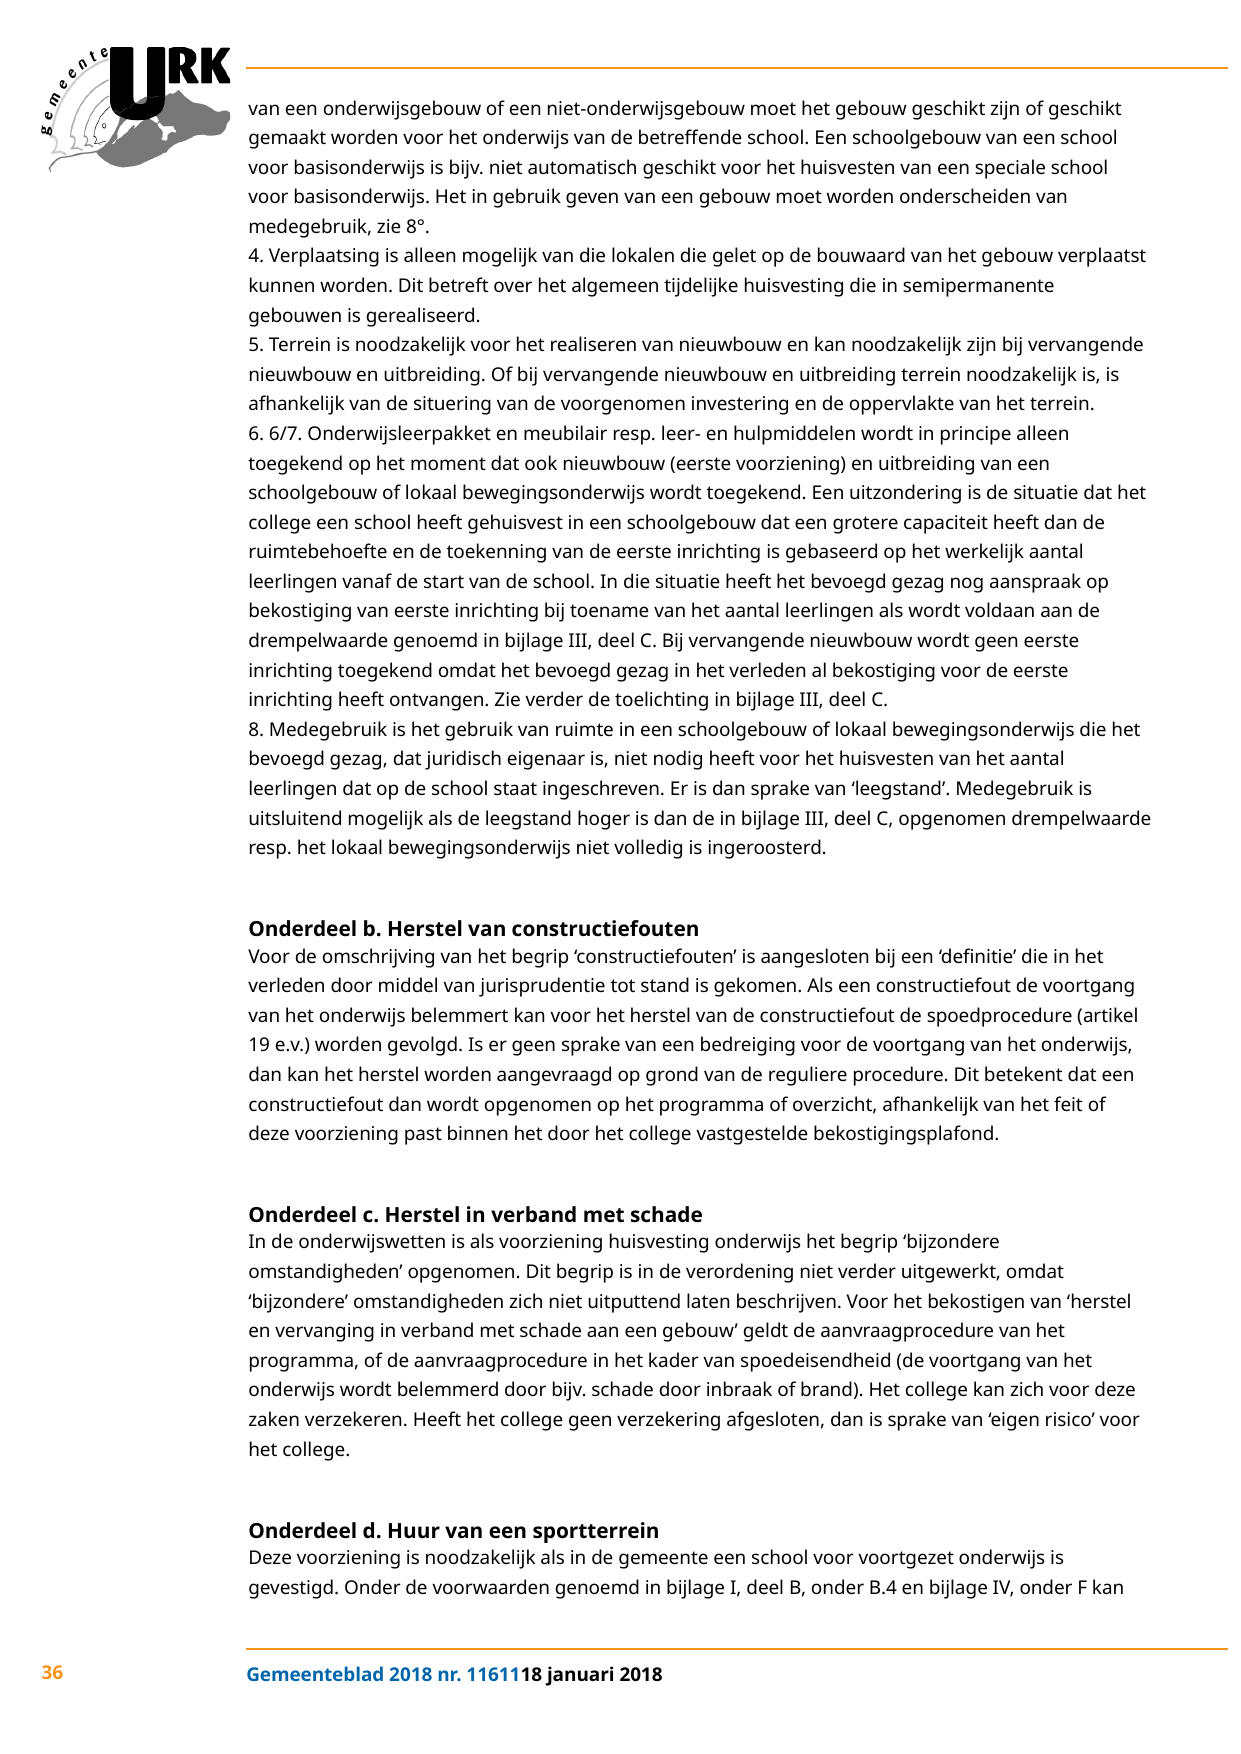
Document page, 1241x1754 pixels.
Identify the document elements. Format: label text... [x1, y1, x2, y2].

text Onderdeel d. Huur van een sportterrein [248, 1516, 1152, 1544]
text 6. 6/7. Onderwijsleerpakket en meubilair resp. leer- en hulpmiddelen wordt in principe alleen toegekend op het moment dat ook nieuwbouw (eerste voorziening) en uitbreiding van een schoolgebouw of lokaal bewegingsonderwijs wordt toegekend. Een uitzondering is de situatie dat het college een school heeft gehuisvest in een schoolgebouw dat een grotere capaciteit heeft dan de ruimtebehoefte en de toekenning van de eerste inrichting is gebaseerd op het werkelijk aantal leerlingen vanaf de start van de school. In die situatie heeft het bevoegd gezag nog aanspraak op bekostiging van eerste inrichting bij toename van het aantal leerlingen als wordt voldaan aan de drempelwaarde genoemd in bijlage III, deel C. Bij vervangende nieuwbouw wordt geen eerste inrichting toegekend omdat het bevoegd gezag in het verleden al bekostiging voor de eerste inrichting heeft ontvangen. Zie verder de toelichting in bijlage III, deel C. [248, 420, 1152, 712]
text In de onderwijswetten is als voorziening huisvesting onderwijs het begrip ‘bijzondere omstandigheden’ opgenomen. Dit begrip is in de verordening niet verder uitgewerkt, omdat ‘bijzondere’ omstandigheden zich niet uitputtend laten beschrijven. Voor het bekostigen van ‘herstel en vervanging in verband met schade aan een gebouw’ geldt de aanvraagprocedure van het programma, of de aanvraagprocedure in het kader van spoedeisendheid (de voortgang van het onderwijs wordt belemmerd door bijv. schade door inbraak of brand). Het college kan zich voor deze zaken verzekeren. Heeft het college geen verzekering afgesloten, dan is sprake van ‘eigen risico’ voor het college. [248, 1229, 1152, 1462]
text 8. Medegebruik is het gebruik van ruimte in een schoolgebouw of lokaal bewegingsonderwijs die het bevoegd gezag, dat juridisch eigenaar is, niet nodig heeft voor het huisvesten van het aantal leerlingen dat op de school staat ingeschreven. Er is dan sprake van ‘leegstand’. Medegebruik is uitsluitend mogelijk als de leegstand hoger is dan de in bijlage III, deel C, opgenomen drempelwaarde resp. het lokaal bewegingsonderwijs niet volledig is ingeroosterd. [248, 716, 1152, 860]
text 5. Terrein is noodzakelijk voor het realiseren van nieuwbouw en kan noodzakelijk zijn bij vervangende nieuwbouw en uitbreiding. Of bij vervangende nieuwbouw en uitbreiding terrein noodzakelijk is, is afhankelijk van de situering van de voorgenomen investering en de oppervlakte van het terrein. [248, 331, 1152, 416]
text Onderdeel b. Herstel van constructiefouten [248, 914, 1152, 943]
text 4. Verplaatsing is alleen mogelijk van die lokalen die gelet op de bouwaard van het gebouw verplaatst kunnen worden. Dit betreft over het algemeen tijdelijke huisvesting die in semipermanente gebouwen is gerealiseerd. [248, 243, 1152, 328]
text Onderdeel c. Herstel in verband met schade [248, 1200, 1152, 1229]
text Deze voorziening is noodzakelijk als in de gemeente een school voor voortgezet onderwijs is gevestigd. Onder de voorwaarden genoemd in bijlage I, deel B, onder B.4 en bijlage IV, onder F kan [248, 1544, 1152, 1599]
picture [41, 47, 231, 172]
text Voor de omschrijving van het begrip ‘constructiefouten’ is aangesloten bij een ‘definitie’ die in het verleden door middel van jurisprudentie tot stand is gekomen. Als een constructiefout de voortgang van het onderwijs belemmert kan voor het herstel van de constructiefout de spoedprocedure (artikel 19 e.v.) worden gevolgd. Is er geen sprake van een bedreiging voor de voortgang van het onderwijs, dan kan het herstel worden aangevraagd op grond van de reguliere procedure. Dit betekent dat een constructiefout dan wordt opgenomen op het programma of overzicht, afhankelijk van het feit of deze voorziening past binnen het door het college vastgestelde bekostigingsplafond. [248, 943, 1152, 1146]
text van een onderwijsgebouw of een niet-onderwijsgebouw moet het gebouw geschikt zijn of geschikt gemaakt worden voor het onderwijs van de betreffende school. Een schoolgebouw van een school voor basisonderwijs is bijv. niet automatisch geschikt voor het huisvesten van een speciale school voor basisonderwijs. Het in gebruik geven van een gebouw moet worden onderscheiden van medegebruik, zie 8°. [248, 95, 1152, 239]
